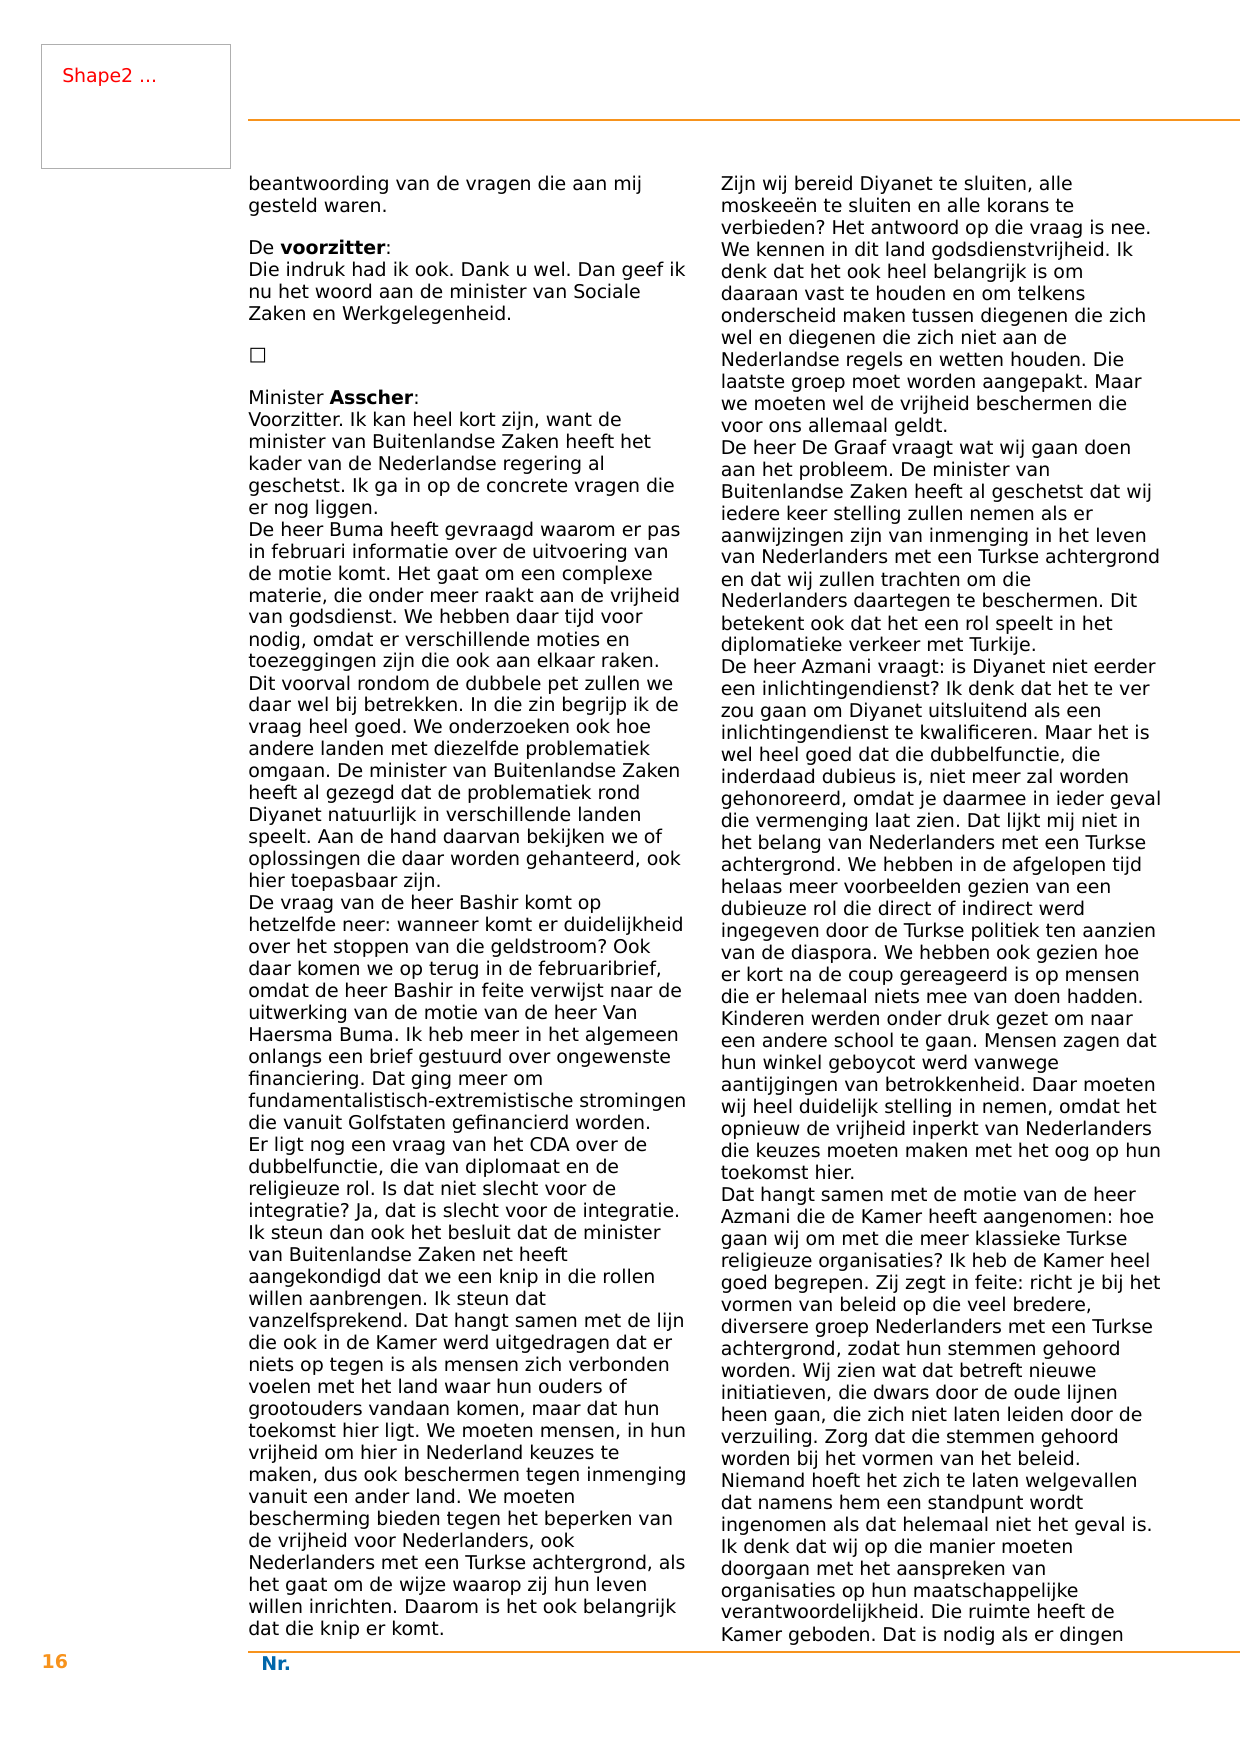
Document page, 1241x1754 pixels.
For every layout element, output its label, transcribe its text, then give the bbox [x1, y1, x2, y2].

text Dat hangt samen met de motie van de heer Azmani die de Kamer heeft aangenomen: hoe gaan wij om met die meer klassieke Turkse religieuze organisaties? Ik heb de Kamer heel goed begrepen. Zij zegt in feite: richt je bij het vormen van beleid op die veel bredere, diversere groep Nederlanders met een Turkse achtergrond, zodat hun stemmen gehoord worden. Wij zien wat dat betreft nieuwe initiatieven, die dwars door de oude lijnen heen gaan, die zich niet laten leiden door de verzuiling. Zorg dat die stemmen gehoord worden bij het vormen van het beleid. Niemand hoeft het zich te laten welgevallen dat namens hem een standpunt wordt ingenomen als dat helemaal niet het geval is. Ik denk dat wij op die manier moeten doorgaan met het aanspreken van organisaties op hun maatschappelijke verantwoordelijkheid. Die ruimte heeft de Kamer geboden. Dat is nodig als er dingen [721, 1184, 1163, 1645]
text De heer De Graaf vraagt wat wij gaan doen aan het probleem. De minister van Buitenlandse Zaken heeft al geschetst dat wij iedere keer stelling zullen nemen als er aanwijzingen zijn van inmenging in het leven van Nederlanders met een Turkse achtergrond en dat wij zullen trachten om die Nederlanders daartegen te beschermen. Dit betekent ook dat het een rol speelt in het diplomatieke verkeer met Turkije. [721, 437, 1163, 656]
text Minister Asscher: [248, 387, 691, 409]
text Zijn wij bereid Diyanet te sluiten, alle moskeeën te sluiten en alle korans te verbieden? Het antwoord op die vraag is nee. We kennen in dit land godsdienstvrijheid. Ik denk dat het ook heel belangrijk is om daaraan vast te houden en om telkens onderscheid maken tussen diegenen die zich wel en diegenen die zich niet aan de Nederlandse regels en wetten houden. Die laatste groep moet worden aangepakt. Maar we moeten wel de vrijheid beschermen die voor ons allemaal geldt. [721, 173, 1163, 437]
text Voorzitter. Ik kan heel kort zijn, want de minister van Buitenlandse Zaken heeft het kader van de Nederlandse regering al geschetst. Ik ga in op de concrete vragen die er nog liggen. [248, 409, 691, 518]
text De heer Azmani vraagt: is Diyanet niet eerder een inlichtingendienst? Ik denk dat het te ver zou gaan om Diyanet uitsluitend als een inlichtingendienst te kwalificeren. Maar het is wel heel goed dat die dubbelfunctie, die inderdaad dubieus is, niet meer zal worden gehonoreerd, omdat je daarmee in ieder geval die vermenging laat zien. Dat lijkt mij niet in het belang van Nederlanders met een Turkse achtergrond. We hebben in de afgelopen tijd helaas meer voorbeelden gezien van een dubieuze rol die direct of indirect werd ingegeven door de Turkse politiek ten aanzien van de diaspora. We hebben ook gezien hoe er kort na de coup gereageerd is op mensen die er helemaal niets mee van doen hadden. Kinderen werden onder druk gezet om naar een andere school te gaan. Mensen zagen dat hun winkel geboycot werd vanwege aantijgingen van betrokkenheid. Daar moeten wij heel duidelijk stelling in nemen, omdat het opnieuw de vrijheid inperkt van Nederlanders die keuzes moeten maken met het oog op hun toekomst hier. [721, 656, 1163, 1184]
text ⬜ [248, 345, 691, 367]
text De heer Buma heeft gevraagd waarom er pas in februari informatie over de uitvoering van de motie komt. Het gaat om een complexe materie, die onder meer raakt aan de vrijheid van godsdienst. We hebben daar tijd voor nodig, omdat er verschillende moties en toezeggingen zijn die ook aan elkaar raken. Dit voorval rondom de dubbele pet zullen we daar wel bij betrekken. In die zin begrijp ik de vraag heel goed. We onderzoeken ook hoe andere landen met diezelfde problematiek omgaan. De minister van Buitenlandse Zaken heeft al gezegd dat de problematiek rond Diyanet natuurlijk in verschillende landen speelt. Aan de hand daarvan bekijken we of oplossingen die daar worden gehanteerd, ook hier toepasbaar zijn. [248, 518, 691, 892]
text De voorzitter: [248, 237, 691, 259]
text Er ligt nog een vraag van het CDA over de dubbelfunctie, die van diplomaat en de religieuze rol. Is dat niet slecht voor de integratie? Ja, dat is slecht voor de integratie. Ik steun dan ook het besluit dat de minister van Buitenlandse Zaken net heeft aangekondigd dat we een knip in die rollen willen aanbrengen. Ik steun dat vanzelfsprekend. Dat hangt samen met de lijn die ook in de Kamer werd uitgedragen dat er niets op tegen is als mensen zich verbonden voelen met het land waar hun ouders of grootouders vandaan komen, maar dat hun toekomst hier ligt. We moeten mensen, in hun vrijheid om hier in Nederland keuzes te maken, dus ook beschermen tegen inmenging vanuit een ander land. We moeten bescherming bieden tegen het beperken van de vrijheid voor Nederlanders, ook Nederlanders met een Turkse achtergrond, als het gaat om de wijze waarop zij hun leven willen inrichten. Daarom is het ook belangrijk dat die knip er komt. [248, 1134, 691, 1639]
text De vraag van de heer Bashir komt op hetzelfde neer: wanneer komt er duidelijkheid over het stoppen van die geldstroom? Ook daar komen we op terug in de februaribrief, omdat de heer Bashir in feite verwijst naar de uitwerking van de motie van de heer Van Haersma Buma. Ik heb meer in het algemeen onlangs een brief gestuurd over ongewenste financiering. Dat ging meer om fundamentalistisch-extremistische stromingen die vanuit Golfstaten gefinancierd worden. [248, 892, 691, 1134]
text Die indruk had ik ook. Dank u wel. Dan geef ik nu het woord aan de minister van Sociale Zaken en Werkgelegenheid. [248, 259, 691, 325]
text beantwoording van de vragen die aan mij gesteld waren. [248, 173, 691, 217]
